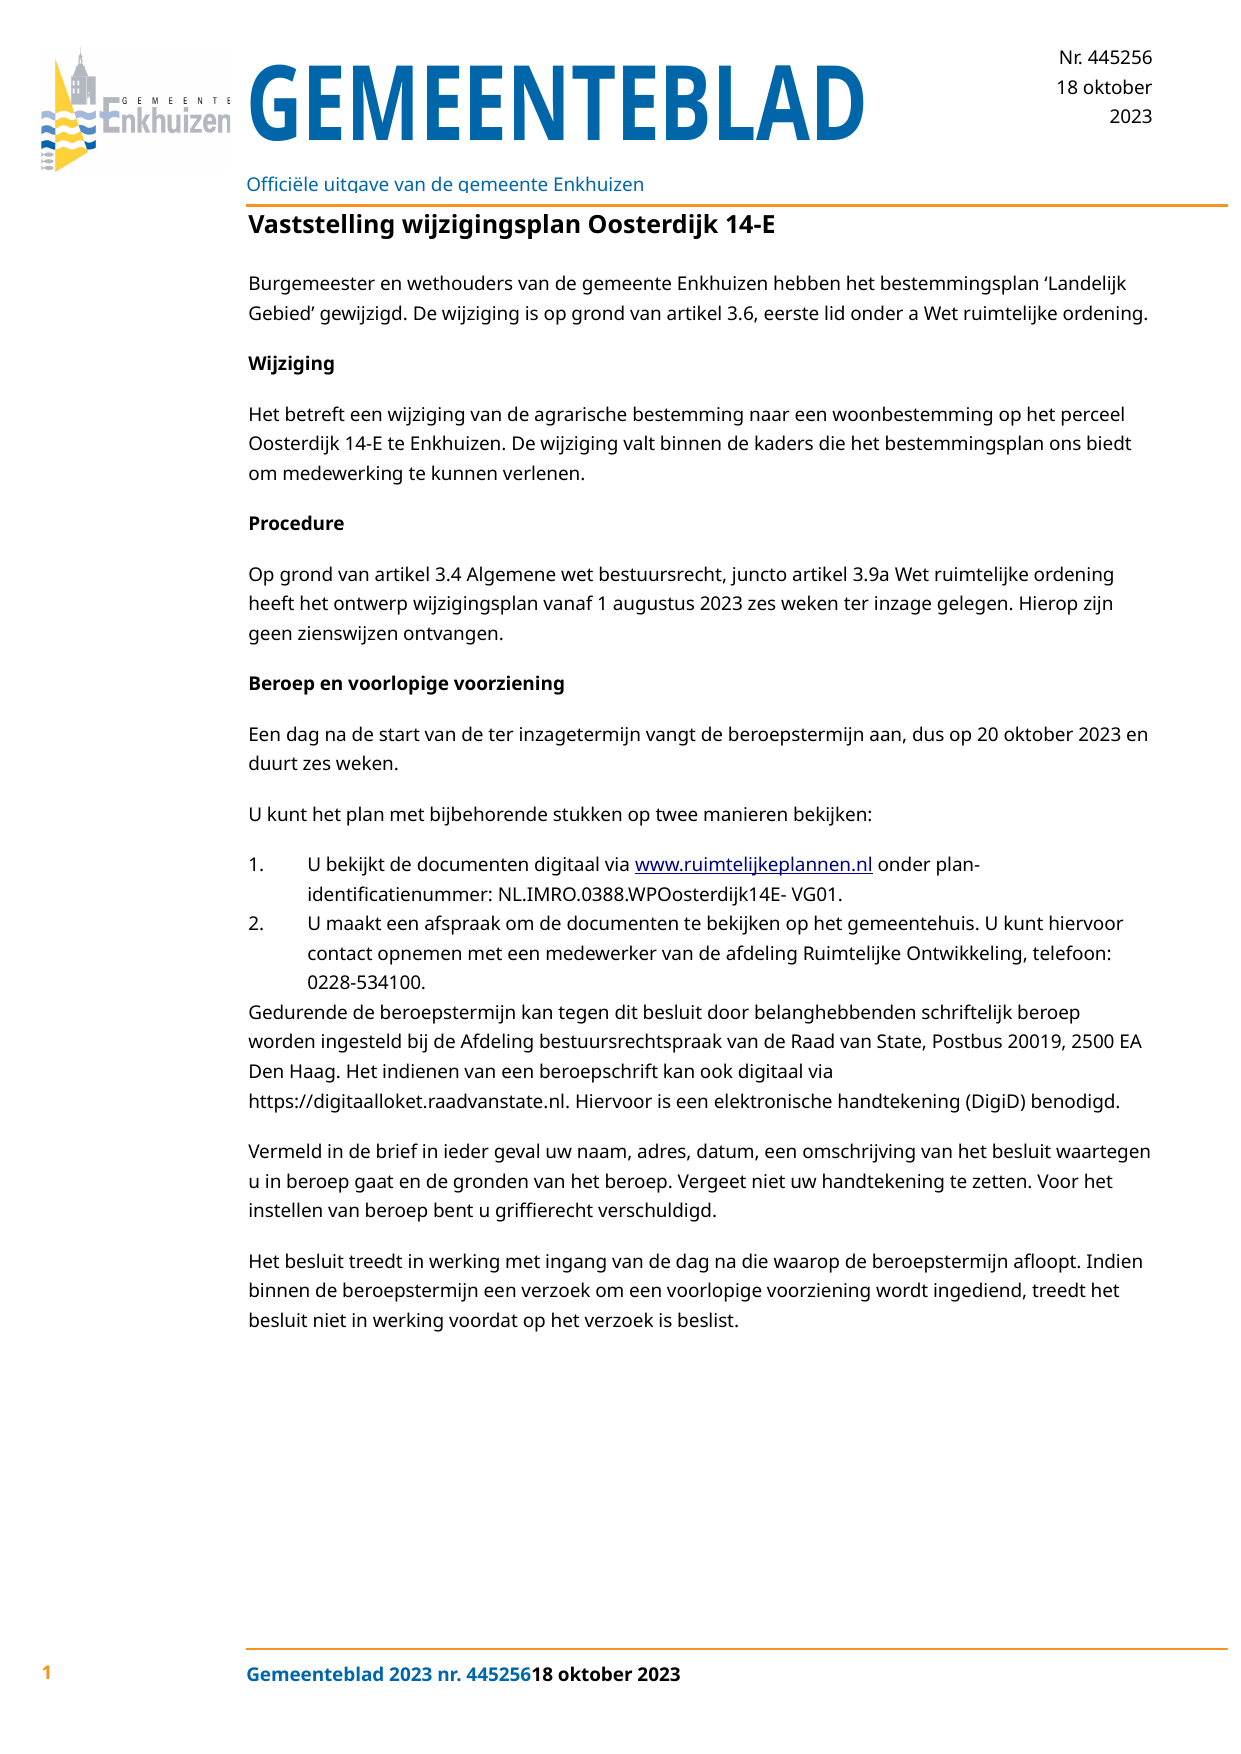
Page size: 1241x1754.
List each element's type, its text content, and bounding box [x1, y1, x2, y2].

text Vermeld in de brief in ieder geval uw naam, adres, datum, een omschrijving van het besluit waartegen u in beroep gaat en de gronden van het beroep. Vergeet niet uw handtekening te zetten. Voor het instellen van beroep bent u griffierecht verschuldigd. [248, 1138, 1152, 1223]
text Het betreft een wijziging van de agrarische bestemming naar een woonbestemming op het perceel Oosterdijk 14-E te Enkhuizen. De wijziging valt binnen de kaders die het bestemmingsplan ons biedt om medewerking te kunnen verlenen. [248, 401, 1152, 486]
text Op grond van artikel 3.4 Algemene wet bestuursrecht, juncto artikel 3.9a Wet ruimtelijke ordening heeft het ontwerp wijzigingsplan vanaf 1 augustus 2023 zes weken ter inzage gelegen. Hierop zijn geen zienswijzen ontvangen. [248, 561, 1152, 646]
text Burgemeester en wethouders van de gemeente Enkhuizen hebben het bestemmingsplan ‘Landelijk Gebied’ gewijzigd. De wijziging is op grond van artikel 3.6, eerste lid onder a Wet ruimtelijke ordening. [248, 270, 1152, 326]
text U kunt het plan met bijbehorende stukken op twee manieren bekijken: [248, 801, 1152, 826]
text Beroep en voorlopige voorziening [248, 670, 1152, 696]
picture [41, 47, 231, 172]
text Gedurende de beroepstermijn kan tegen dit besluit door belanghebbenden schriftelijk beroep worden ingesteld bij de Afdeling bestuursrechtspraak van de Raad van State, Postbus 20019, 2500 EA Den Haag. Het indienen van een beroepschrift kan ook digitaal via https://digitaalloket.raadvanstate.nl. Hiervoor is een elektronische handtekening (DigiD) benodigd. [248, 999, 1152, 1113]
text Het besluit treedt in werking met ingang van de dag na die waarop de beroepstermijn afloopt. Indien binnen de beroepstermijn een verzoek om een voorlopige voorziening wordt ingediend, treedt het besluit niet in werking voordat op het verzoek is beslist. [248, 1248, 1152, 1333]
list U bekijkt de documenten digitaal via www.ruimtelijkeplannen.nl onder plan-identificatienummer: NL.IMRO.0388.WPOosterdijk14E- VG01. [248, 851, 1152, 906]
list U maakt een afspraak om de documenten te bekijken op het gemeentehuis. U kunt hiervoor contact opnemen met een medewerker van de afdeling Ruimtelijke Ontwikkeling, telefoon: 0228-534100. [248, 910, 1152, 995]
text Een dag na de start van de ter inzagetermijn vangt de beroepstermijn aan, dus op 20 oktober 2023 en duurt zes weken. [248, 721, 1152, 776]
text Vaststelling wijzigingsplan Oosterdijk 14-E [248, 207, 1152, 241]
text Procedure [248, 510, 1152, 536]
text Wijziging [248, 350, 1152, 376]
